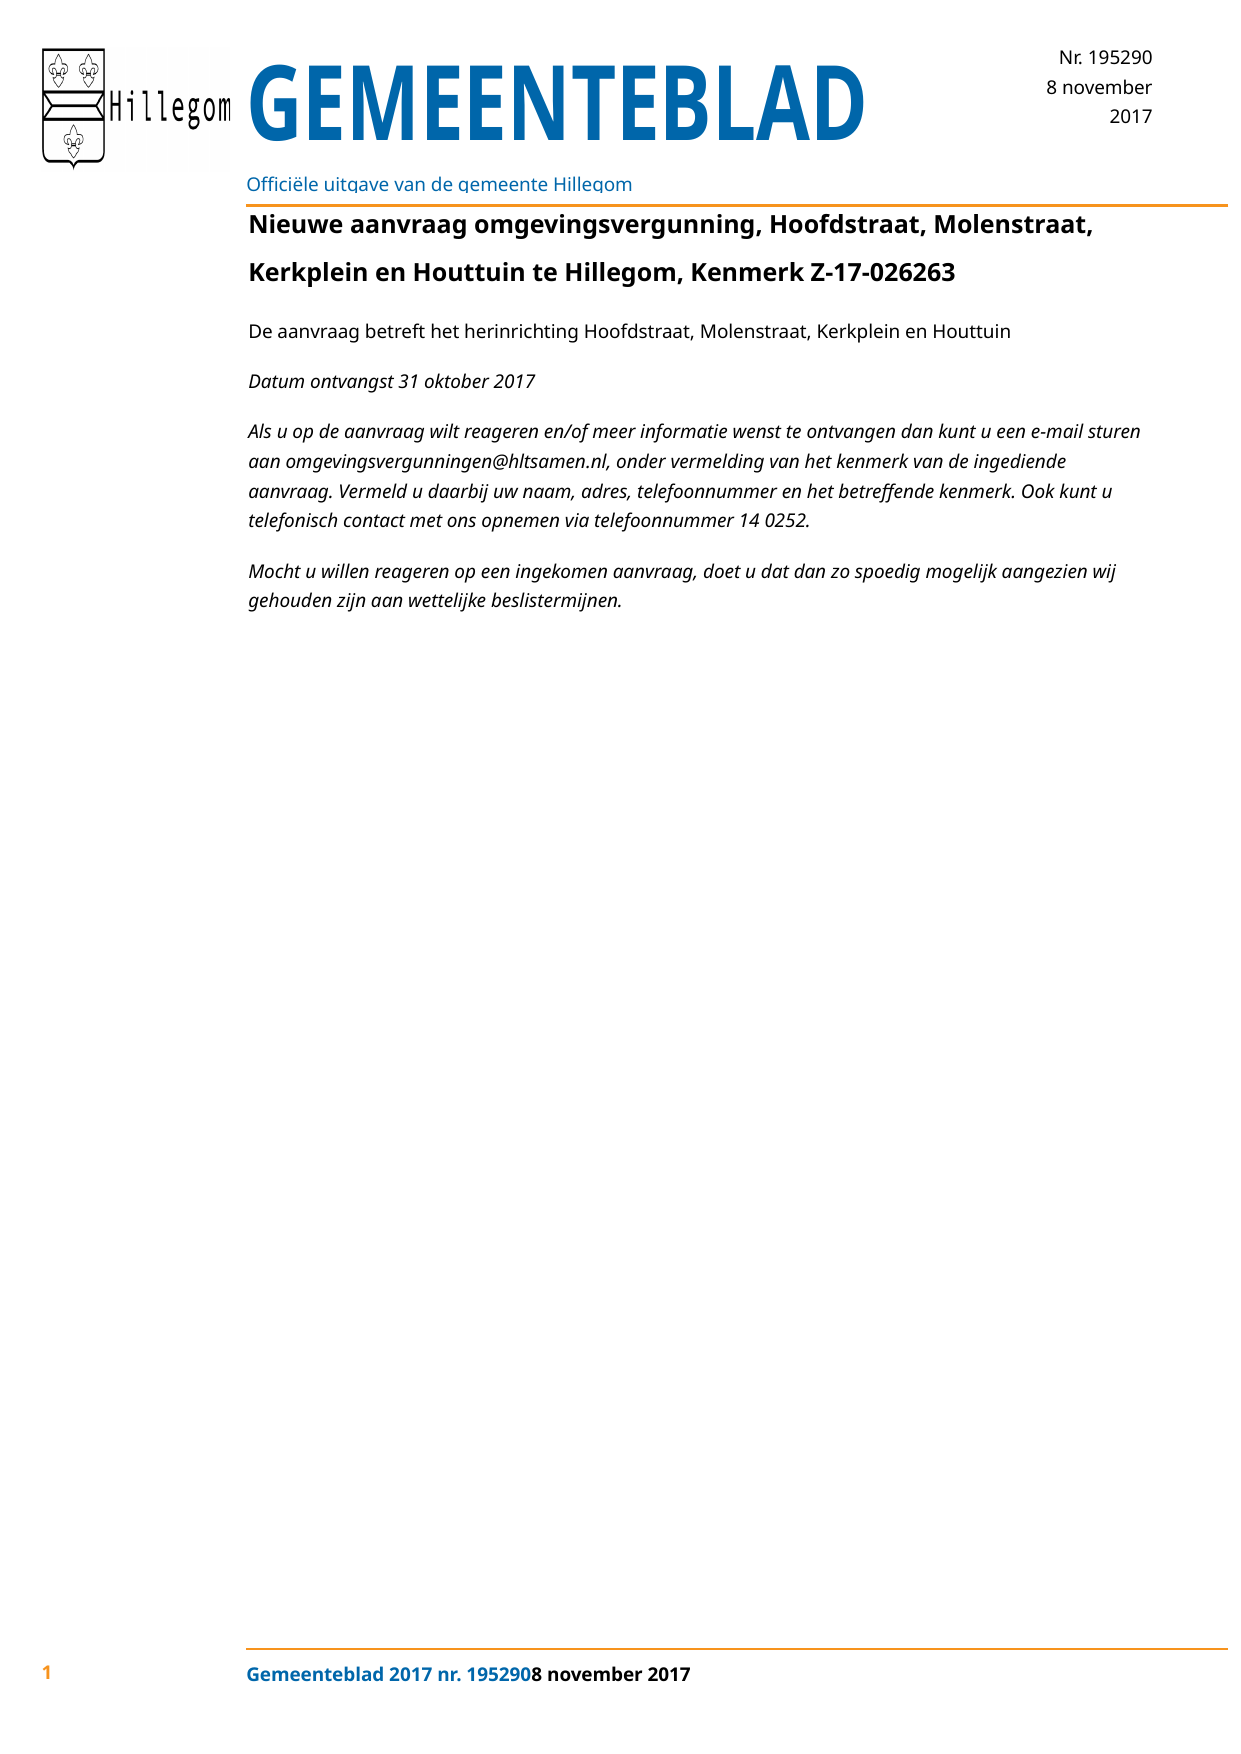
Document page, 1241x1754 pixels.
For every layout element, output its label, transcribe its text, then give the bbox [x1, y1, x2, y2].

text Nieuwe aanvraag omgevingsvergunning, Hoofdstraat, Molenstraat, Kerkplein en Houttuin te Hillegom, Kenmerk Z-17-026263 [248, 207, 1152, 288]
picture [41, 47, 231, 172]
text Datum ontvangst 31 oktober 2017 [248, 368, 1152, 394]
text De aanvraag betreft het herinrichting Hoofdstraat, Molenstraat, Kerkplein en Houttuin [248, 318, 1152, 344]
text Mocht u willen reageren op een ingekomen aanvraag, doet u dat dan zo spoedig mogelijk aangezien wij gehouden zijn aan wettelijke beslistermijnen. [248, 558, 1152, 613]
text Als u op de aanvraag wilt reageren en/of meer informatie wenst te ontvangen dan kunt u een e-mail sturen aan omgevingsvergunningen@hltsamen.nl, onder vermelding van het kenmerk van de ingediende aanvraag. Vermeld u daarbij uw naam, adres, telefoonnummer en het betreffende kenmerk. Ook kunt u telefonisch contact met ons opnemen via telefoonnummer 14 0252. [248, 419, 1152, 533]
